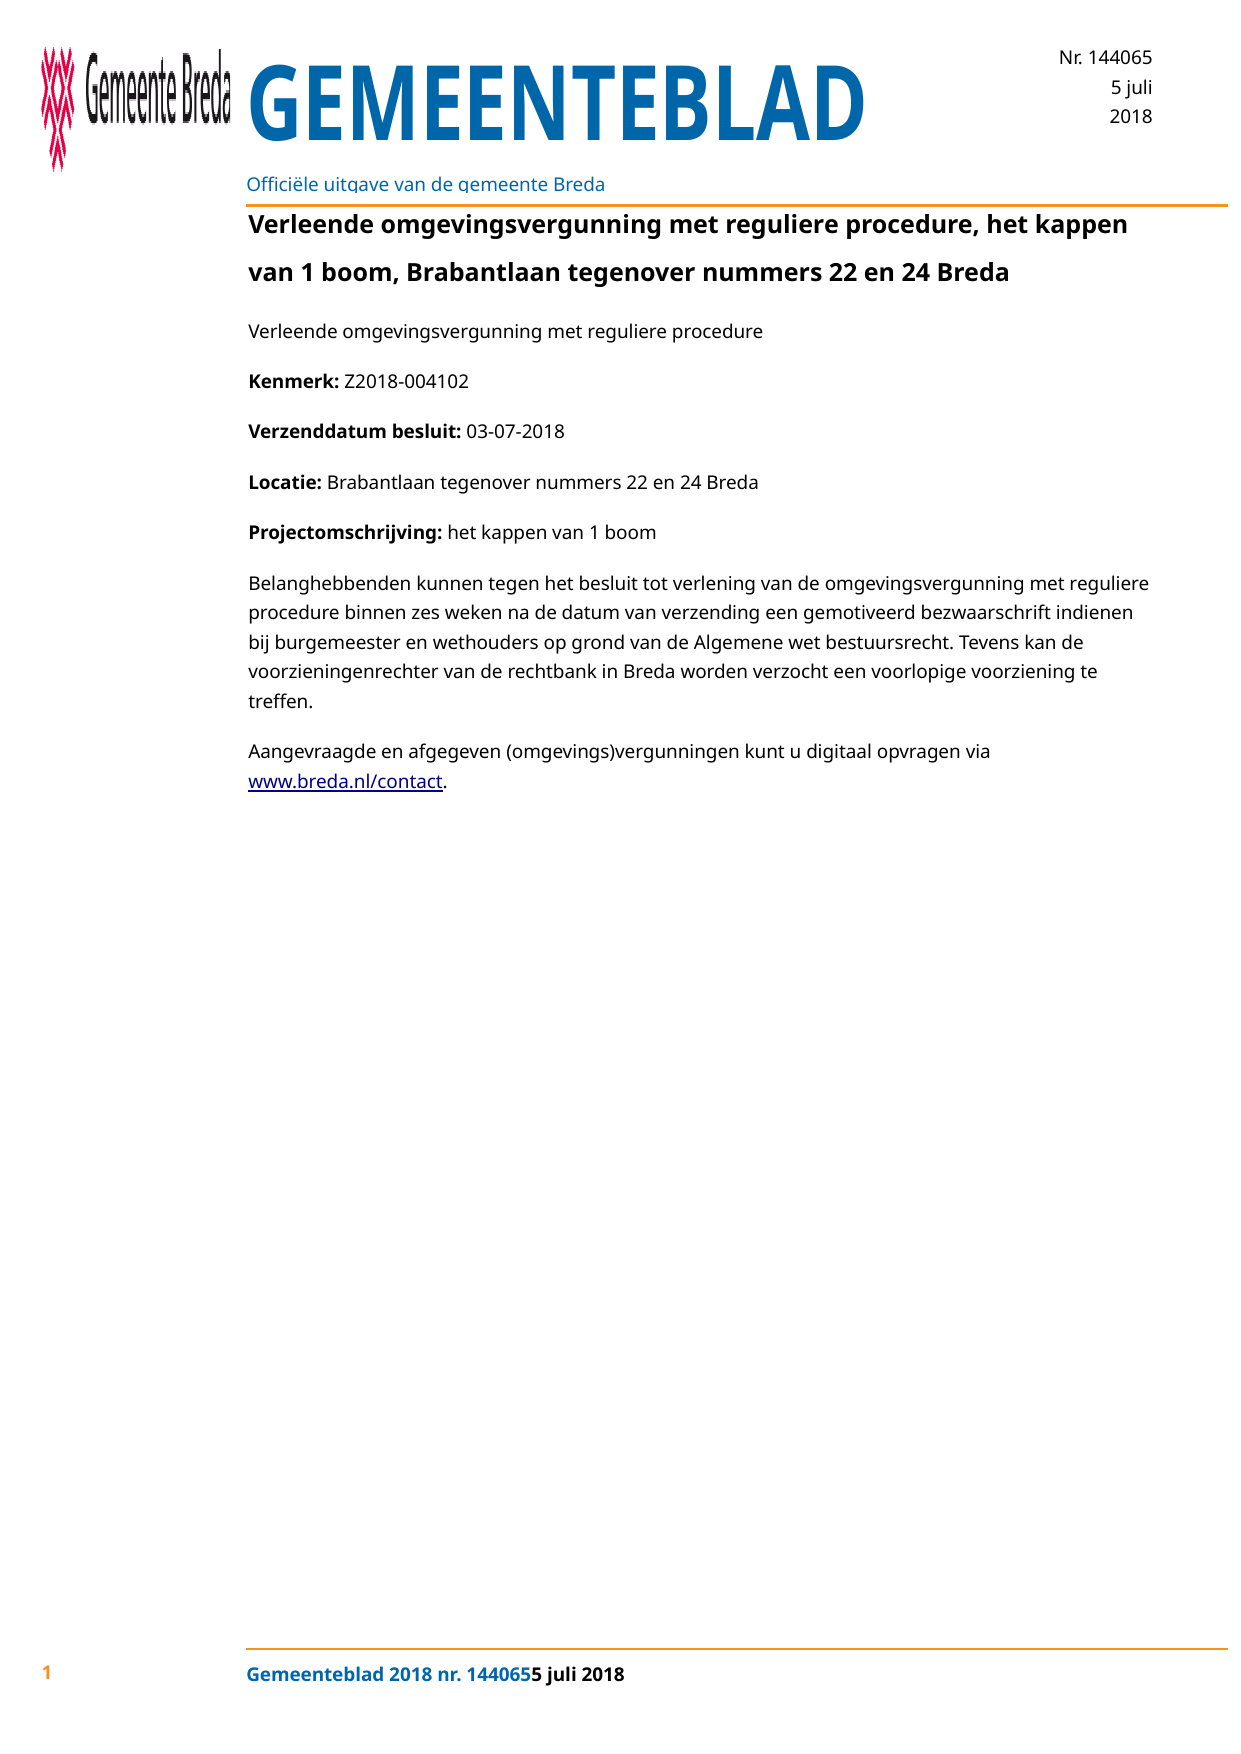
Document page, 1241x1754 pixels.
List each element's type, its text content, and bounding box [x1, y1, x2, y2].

text Belanghebbenden kunnen tegen het besluit tot verlening van de omgevingsvergunning met reguliere procedure binnen zes weken na de datum van verzending een gemotiveerd bezwaarschrift indienen bij burgemeester en wethouders op grond van de Algemene wet bestuursrecht. Tevens kan de voorzieningenrechter van de rechtbank in Breda worden verzocht een voorlopige voorziening te treffen. [248, 570, 1152, 714]
text Verleende omgevingsvergunning met reguliere procedure, het kappen van 1 boom, Brabantlaan tegenover nummers 22 en 24 Breda [248, 207, 1152, 288]
picture [41, 47, 231, 172]
text Aangevraagde en afgegeven (omgevings)vergunningen kunt u digitaal opvragen via www.breda.nl/contact. [248, 739, 1152, 794]
text Verleende omgevingsvergunning met reguliere procedure [248, 318, 1152, 344]
text Projectomschrijving: het kappen van 1 boom [248, 519, 1152, 545]
text Kenmerk: Z2018-004102 [248, 368, 1152, 394]
text Locatie: Brabantlaan tegenover nummers 22 en 24 Breda [248, 469, 1152, 495]
text Verzenddatum besluit: 03-07-2018 [248, 419, 1152, 444]
